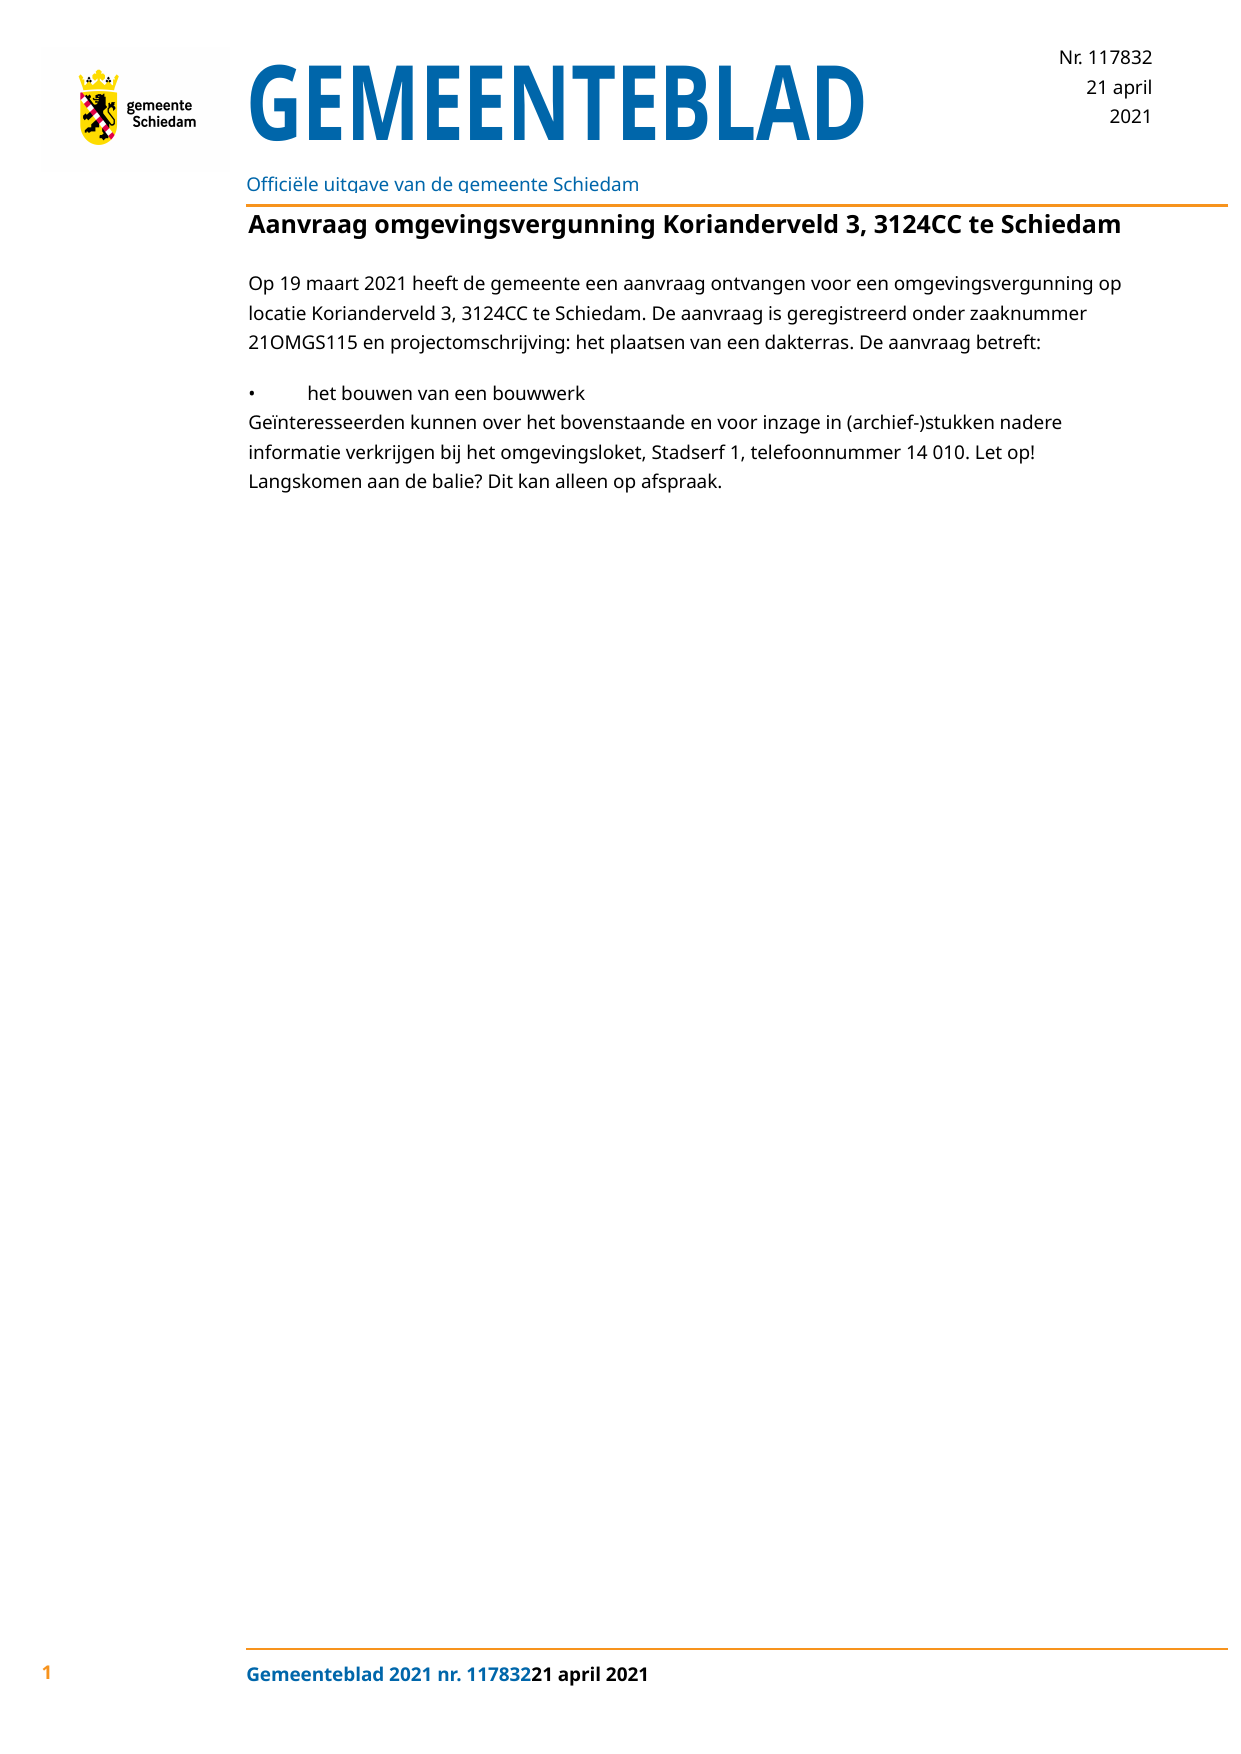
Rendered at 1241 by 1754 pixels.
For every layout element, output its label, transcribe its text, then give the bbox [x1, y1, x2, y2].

list het bouwen van een bouwwerk [248, 380, 1152, 406]
text Aanvraag omgevingsvergunning Korianderveld 3, 3124CC te Schiedam [248, 207, 1152, 241]
picture [41, 47, 231, 172]
text Op 19 maart 2021 heeft de gemeente een aanvraag ontvangen voor een omgevingsvergunning op locatie Korianderveld 3, 3124CC te Schiedam. De aanvraag is geregistreerd onder zaaknummer 21OMGS115 en projectomschrijving: het plaatsen van een dakterras. De aanvraag betreft: [248, 270, 1152, 355]
text Geïnteresseerden kunnen over het bovenstaande en voor inzage in (archief-)stukken nadere informatie verkrijgen bij het omgevingsloket, Stadserf 1, telefoonnummer 14 010. Let op! Langskomen aan de balie? Dit kan alleen op afspraak. [248, 409, 1152, 494]
